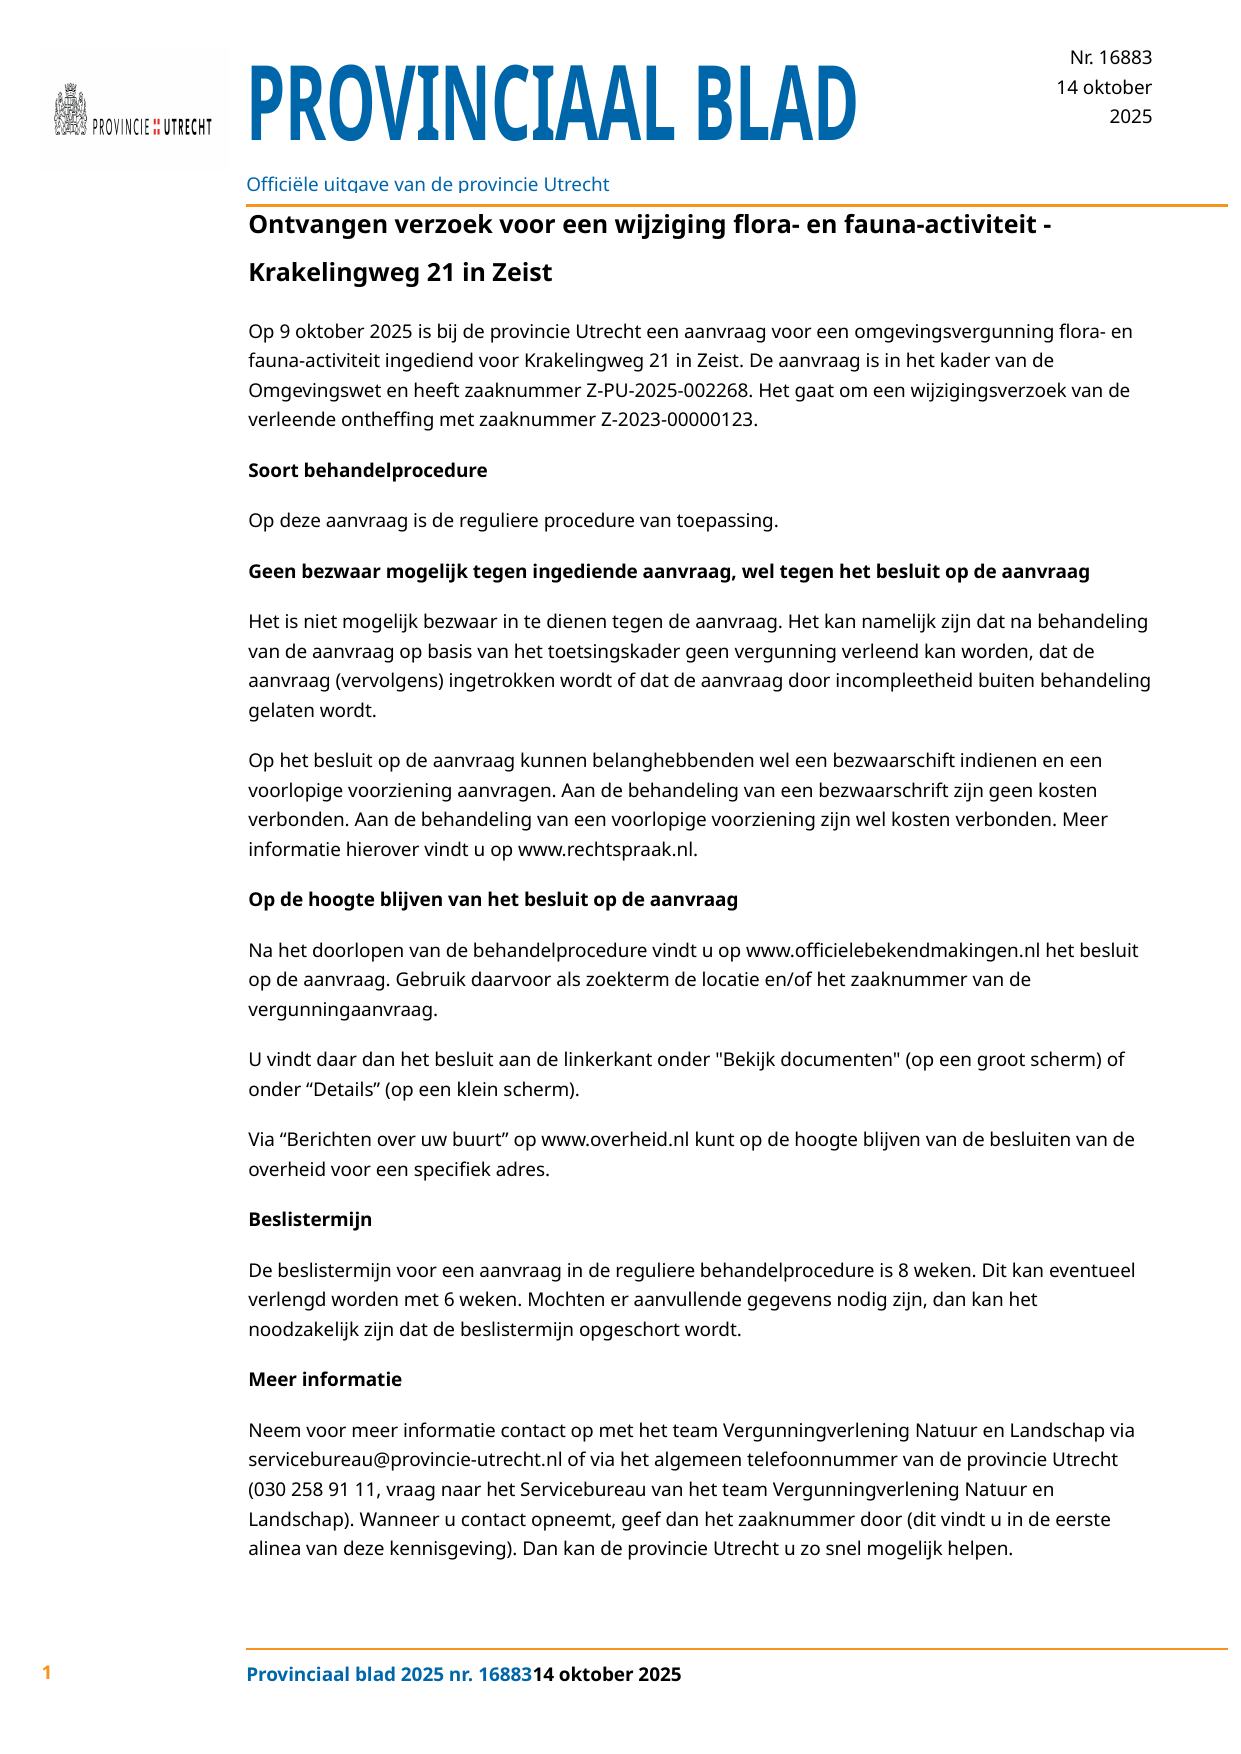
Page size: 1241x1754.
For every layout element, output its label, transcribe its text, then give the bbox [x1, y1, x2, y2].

text Op deze aanvraag is de reguliere procedure van toepassing. [248, 507, 1152, 533]
text De beslistermijn voor een aanvraag in de reguliere behandelprocedure is 8 weken. Dit kan eventueel verlengd worden met 6 weken. Mochten er aanvullende gegevens nodig zijn, dan kan het noodzakelijk zijn dat de beslistermijn opgeschort wordt. [248, 1257, 1152, 1342]
text U vindt daar dan het besluit aan de linkerkant onder "Bekijk documenten" (op een groot scherm) of onder “Details” (op een klein scherm). [248, 1047, 1152, 1102]
text Via “Berichten over uw buurt” op www.overheid.nl kunt op de hoogte blijven van de besluiten van de overheid voor een specifiek adres. [248, 1127, 1152, 1182]
text Op het besluit op de aanvraag kunnen belanghebbenden wel een bezwaarschift indienen en een voorlopige voorziening aanvragen. Aan de behandeling van een bezwaarschrift zijn geen kosten verbonden. Aan de behandeling van een voorlopige voorziening zijn wel kosten verbonden. Meer informatie hierover vindt u op www.rechtspraak.nl. [248, 747, 1152, 862]
text Neem voor meer informatie contact op met het team Vergunningverlening Natuur en Landschap via servicebureau@provincie-utrecht.nl of via het algemeen telefoonnummer van de provincie Utrecht (030 258 91 11, vraag naar het Servicebureau van het team Vergunningverlening Natuur en Landschap). Wanneer u contact opneemt, geef dan het zaaknummer door (dit vindt u in de eerste alinea van deze kennisgeving). Dan kan de provincie Utrecht u zo snel mogelijk helpen. [248, 1417, 1152, 1561]
text Op de hoogte blijven van het besluit op de aanvraag [248, 887, 1152, 912]
text Op 9 oktober 2025 is bij de provincie Utrecht een aanvraag voor een omgevingsvergunning flora- en fauna-activiteit ingediend voor Krakelingweg 21 in Zeist. De aanvraag is in het kader van de Omgevingswet en heeft zaaknummer Z-PU-2025-002268. Het gaat om een wijzigingsverzoek van de verleende ontheffing met zaaknummer Z-2023-00000123. [248, 318, 1152, 432]
text Soort behandelprocedure [248, 457, 1152, 483]
picture [41, 47, 231, 172]
text Meer informatie [248, 1367, 1152, 1392]
text Ontvangen verzoek voor een wijziging flora- en fauna-activiteit - Krakelingweg 21 in Zeist [248, 207, 1152, 288]
text Geen bezwaar mogelijk tegen ingediende aanvraag, wel tegen het besluit op de aanvraag [248, 558, 1152, 584]
text Het is niet mogelijk bezwaar in te dienen tegen de aanvraag. Het kan namelijk zijn dat na behandeling van de aanvraag op basis van het toetsingskader geen vergunning verleend kan worden, dat de aanvraag (vervolgens) ingetrokken wordt of dat de aanvraag door incompleetheid buiten behandeling gelaten wordt. [248, 608, 1152, 723]
text Beslistermijn [248, 1207, 1152, 1232]
text Na het doorlopen van de behandelprocedure vindt u op www.officielebekendmakingen.nl het besluit op de aanvraag. Gebruik daarvoor als zoekterm de locatie en/of het zaaknummer van de vergunningaanvraag. [248, 937, 1152, 1022]
